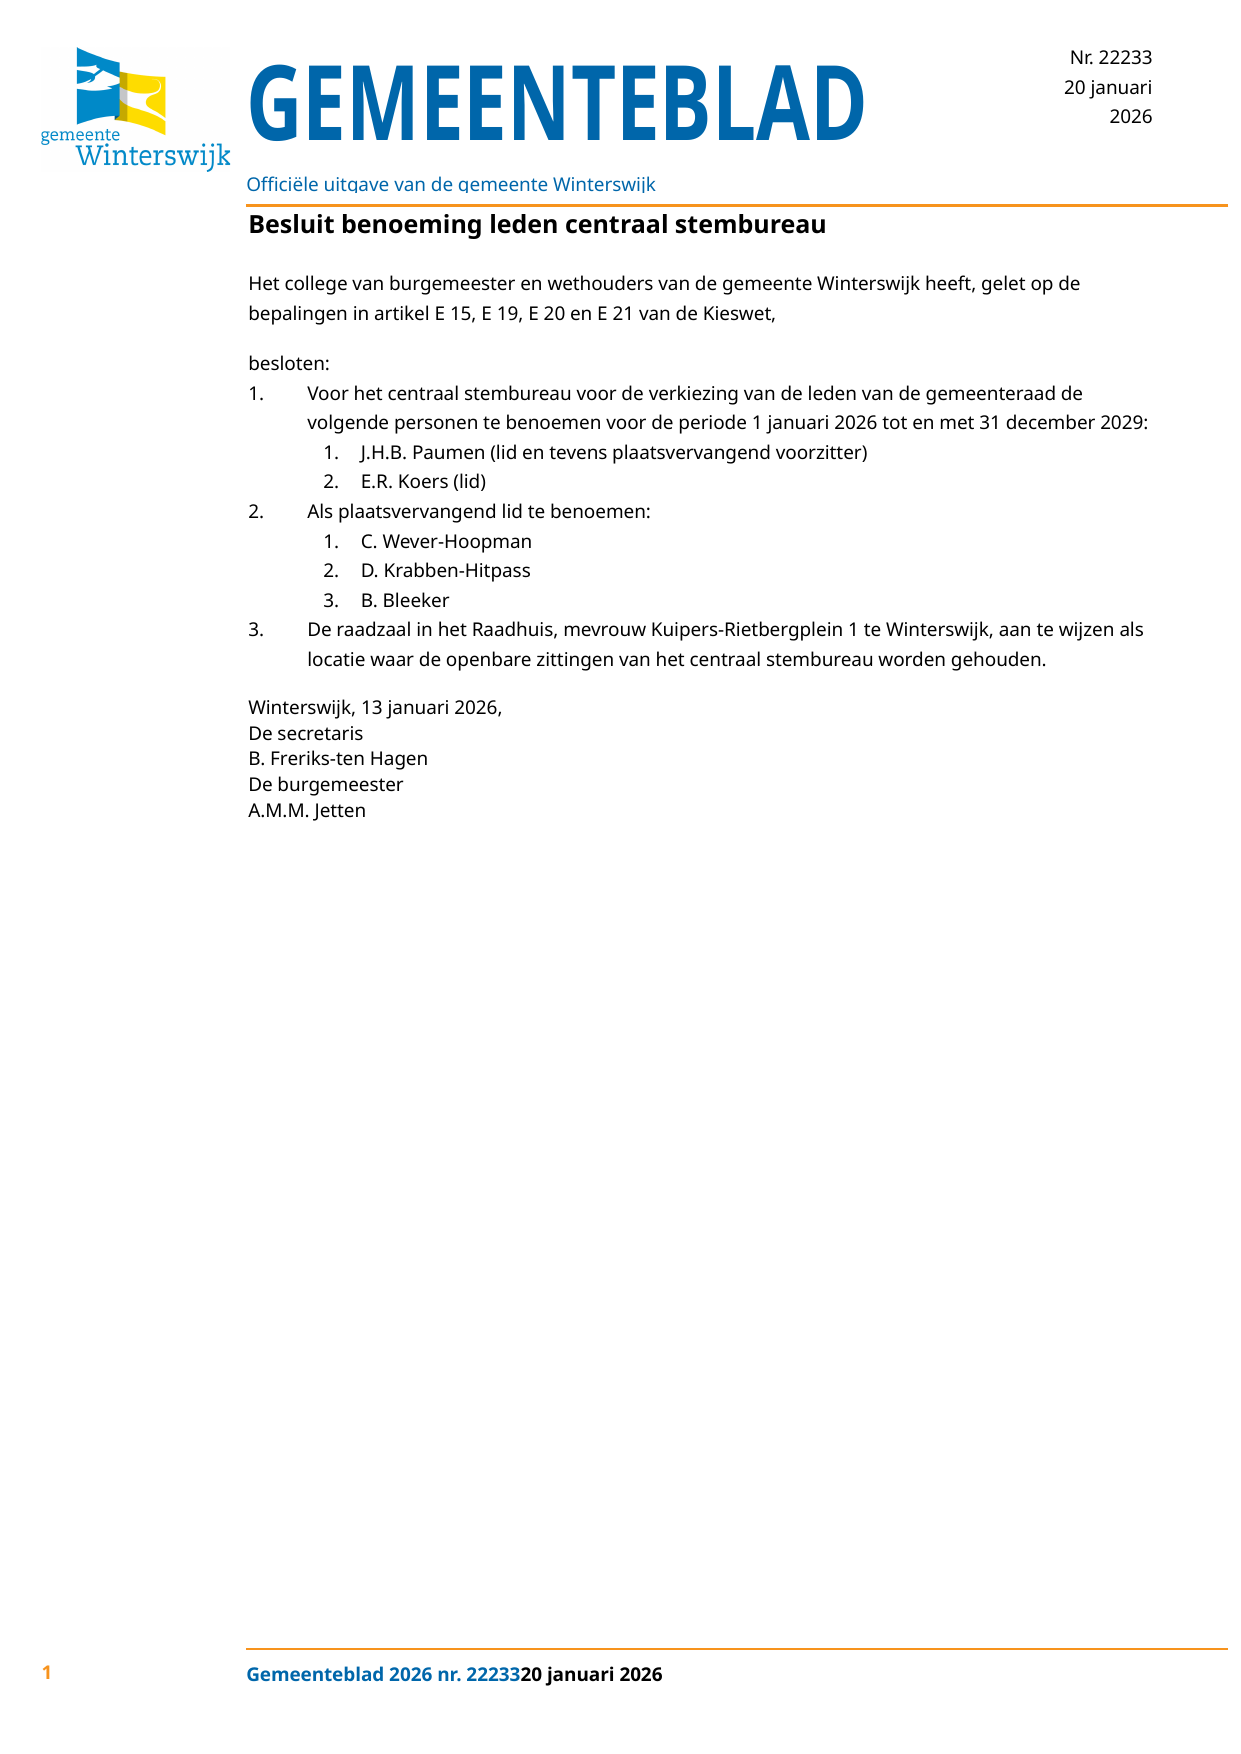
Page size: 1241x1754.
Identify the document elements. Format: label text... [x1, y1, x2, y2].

text B. Freriks-ten Hagen [248, 745, 1152, 771]
text Winterswijk, 13 januari 2026, [248, 694, 1152, 720]
text De burgemeester [248, 771, 1152, 797]
list De raadzaal in het Raadhuis, mevrouw Kuipers-Rietbergplein 1 te Winterswijk, aan te wijzen als locatie waar de openbare zittingen van het centraal stembureau worden gehouden. [248, 617, 1152, 672]
text A.M.M. Jetten [248, 797, 1152, 823]
list Als plaatsvervangend lid te benoemen: [248, 498, 1152, 524]
text Het college van burgemeester en wethouders van de gemeente Winterswijk heeft, gelet op de bepalingen in artikel E 15, E 19, E 20 en E 21 van de Kieswet, [248, 270, 1152, 326]
list Voor het centraal stembureau voor de verkiezing van de leden van de gemeenteraad de volgende personen te benoemen voor de periode 1 januari 2026 tot en met 31 december 2029: [248, 380, 1152, 435]
list E.R. Koers (lid) [323, 469, 1152, 494]
list B. Bleeker [323, 587, 1152, 613]
text Besluit benoeming leden centraal stembureau [248, 207, 1152, 241]
list D. Krabben-Hitpass [323, 557, 1152, 583]
picture [41, 47, 231, 172]
picture [225, 153, 231, 162]
text De secretaris [248, 720, 1152, 745]
list C. Wever-Hoopman [323, 528, 1152, 553]
list J.H.B. Paumen (lid en tevens plaatsvervangend voorzitter) [323, 439, 1152, 465]
text besloten: [248, 350, 1152, 376]
